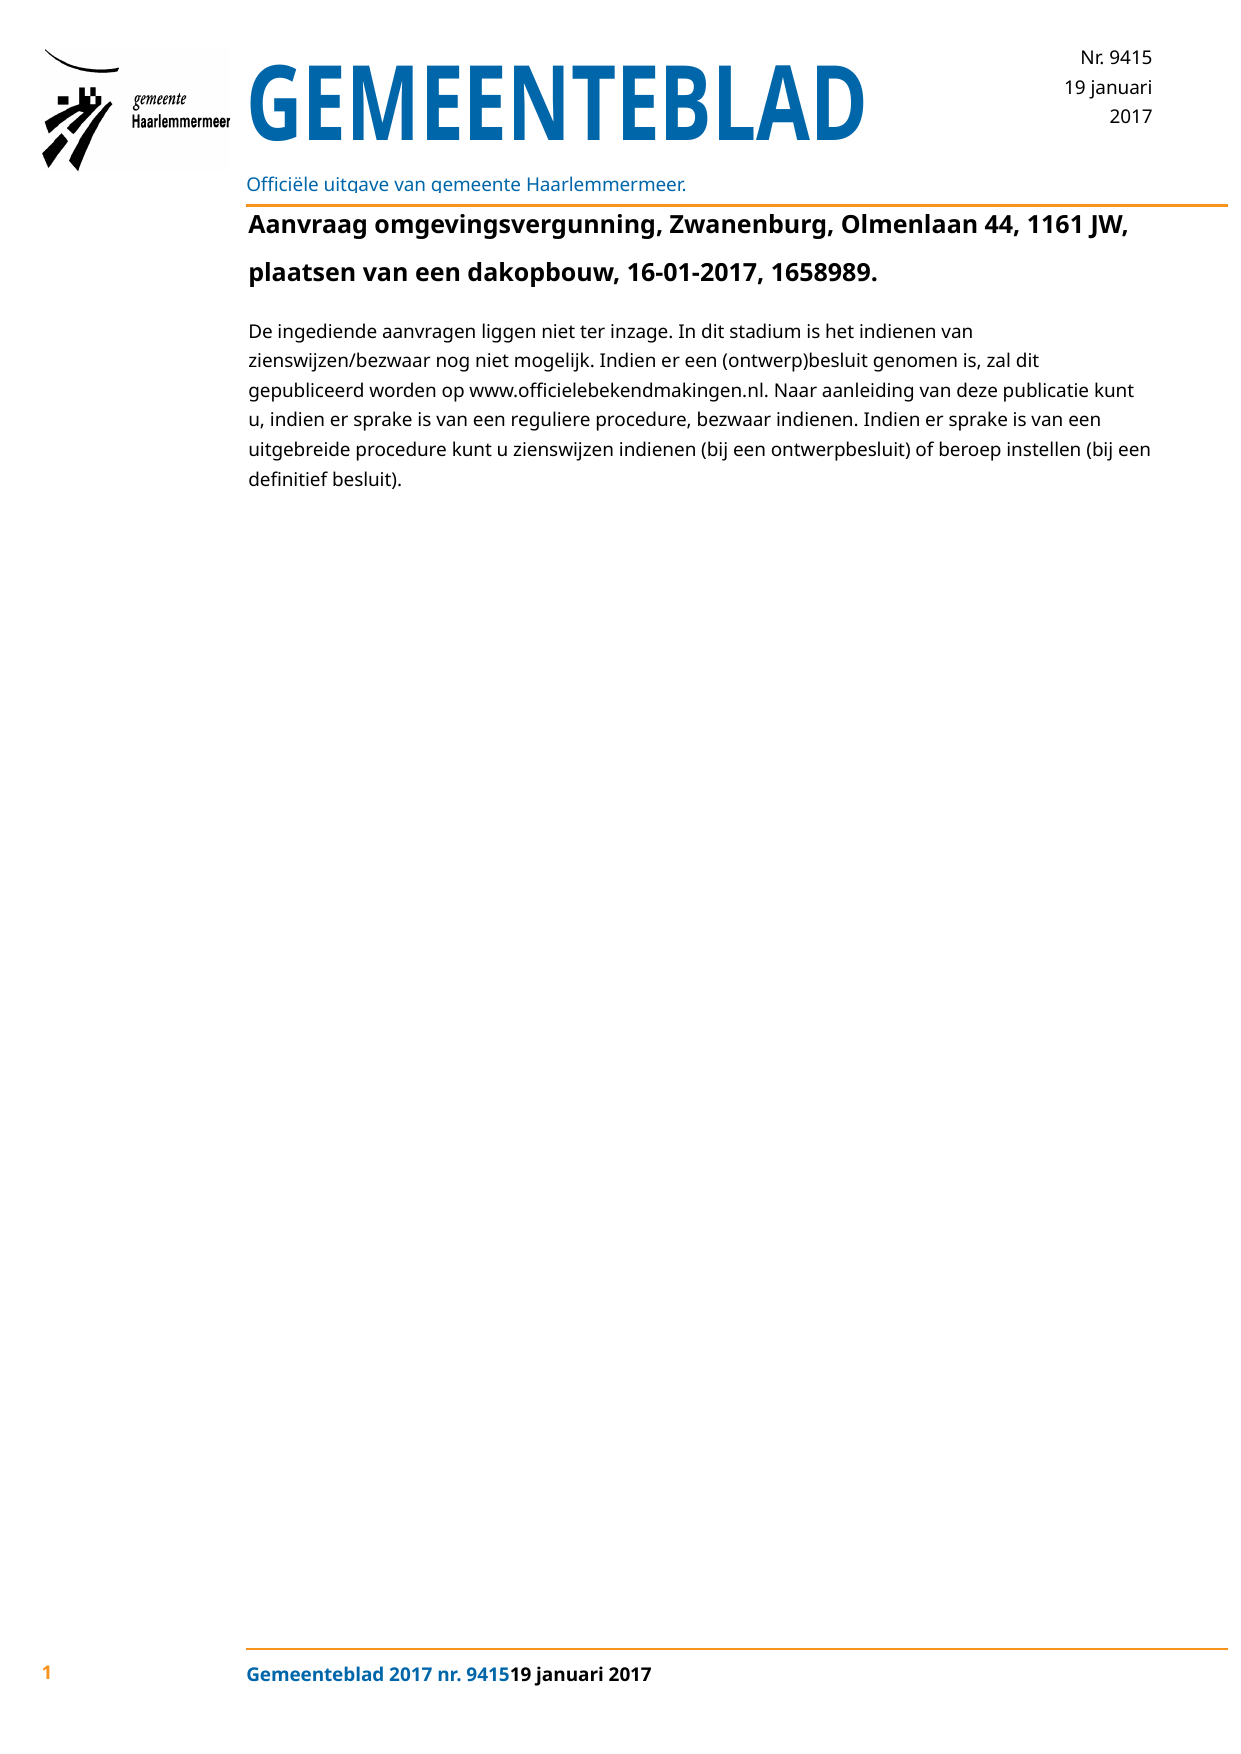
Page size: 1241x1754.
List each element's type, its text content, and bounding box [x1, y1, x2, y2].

picture [41, 47, 231, 172]
text De ingediende aanvragen liggen niet ter inzage. In dit stadium is het indienen van zienswijzen/bezwaar nog niet mogelijk. Indien er een (ontwerp)besluit genomen is, zal dit gepubliceerd worden op www.officielebekendmakingen.nl. Naar aanleiding van deze publicatie kunt u, indien er sprake is van een reguliere procedure, bezwaar indienen. Indien er sprake is van een uitgebreide procedure kunt u zienswijzen indienen (bij een ontwerpbesluit) of beroep instellen (bij een definitief besluit). [248, 318, 1152, 492]
text Aanvraag omgevingsvergunning, Zwanenburg, Olmenlaan 44, 1161 JW, plaatsen van een dakopbouw, 16-01-2017, 1658989. [248, 207, 1152, 288]
